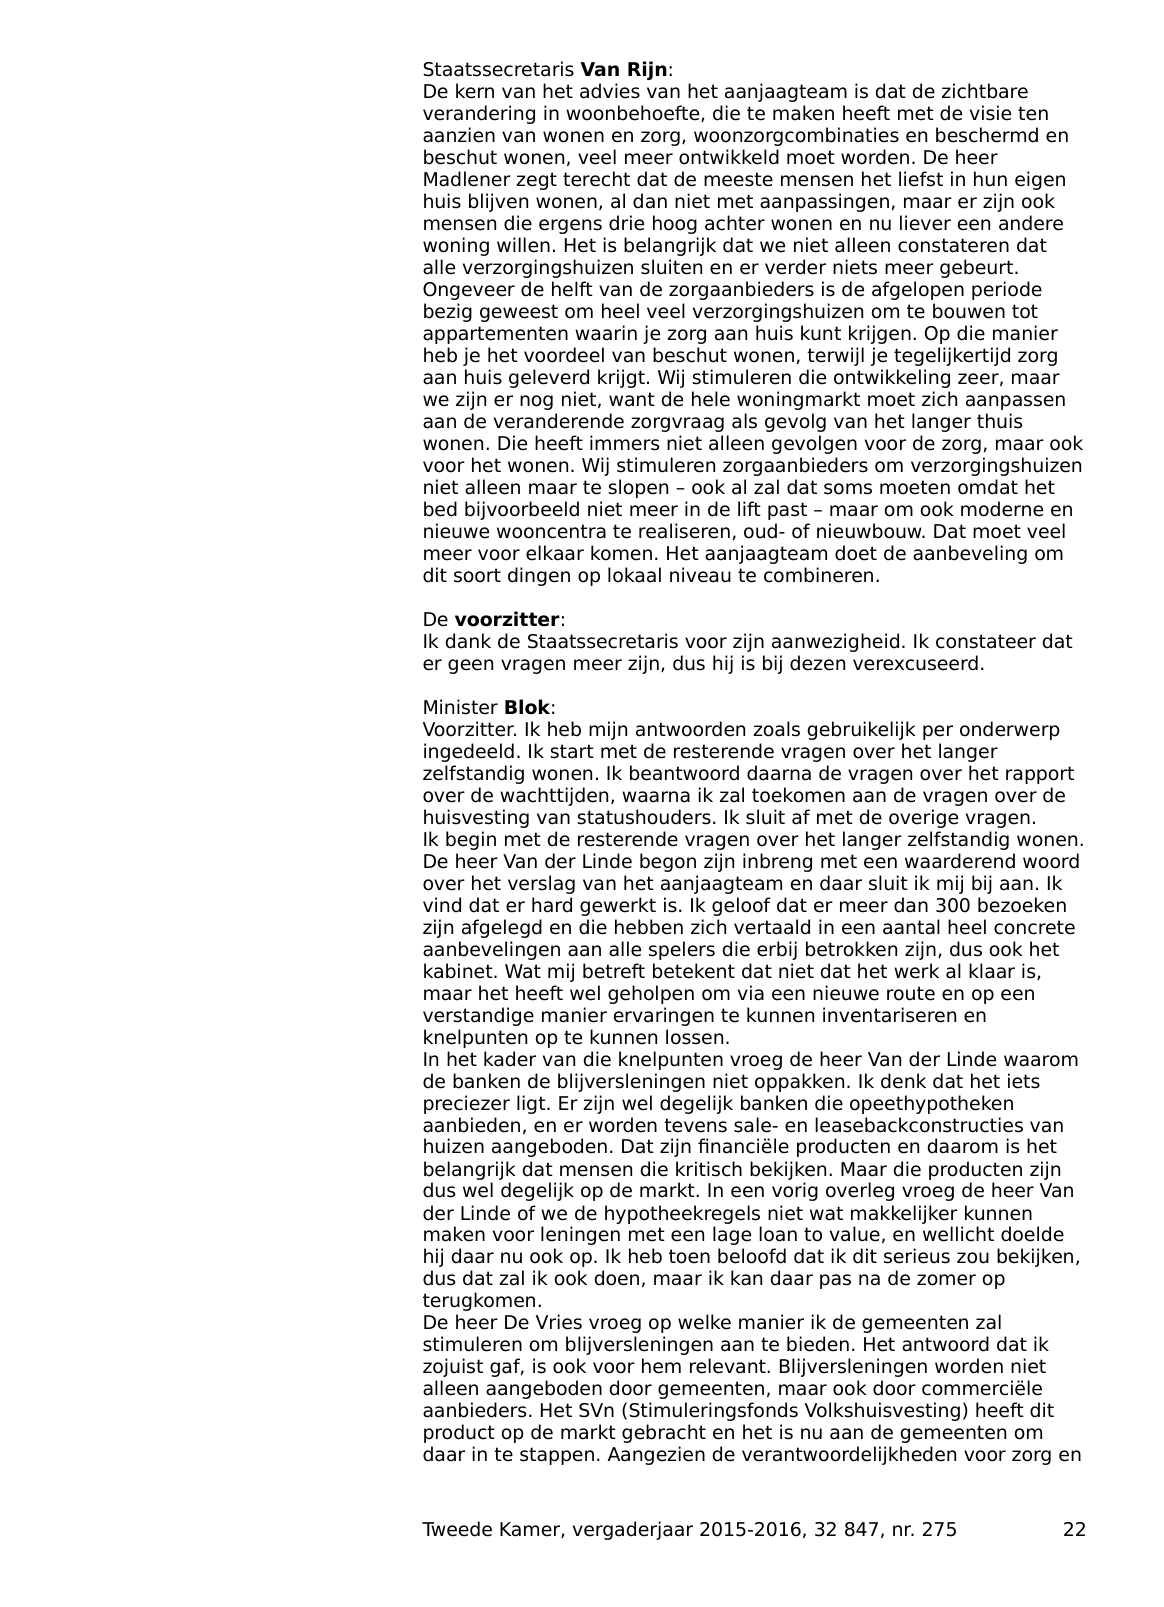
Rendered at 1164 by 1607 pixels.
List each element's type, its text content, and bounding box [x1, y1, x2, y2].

text Ik begin met de resterende vragen over het langer zelfstandig wonen. De heer Van der Linde begon zijn inbreng met een waarderend woord over het verslag van het aanjaagteam en daar sluit ik mij bij aan. Ik vind dat er hard gewerkt is. Ik geloof dat er meer dan 300 bezoeken zijn afgelegd en die hebben zich vertaald in een aantal heel concrete aanbevelingen aan alle spelers die erbij betrokken zijn, dus ook het kabinet. Wat mij betreft betekent dat niet dat het werk al klaar is, maar het heeft wel geholpen om via een nieuwe route en op een verstandige manier ervaringen te kunnen inventariseren en knelpunten op te kunnen lossen. [422, 829, 1087, 1048]
text Ik dank de Staatssecretaris voor zijn aanwezigheid. Ik constateer dat er geen vragen meer zijn, dus hij is bij dezen verexcuseerd. [422, 631, 1087, 675]
text De kern van het advies van het aanjaagteam is dat de zichtbare verandering in woonbehoefte, die te maken heeft met de visie ten aanzien van wonen en zorg, woonzorgcombinaties en beschermd en beschut wonen, veel meer ontwikkeld moet worden. De heer Madlener zegt terecht dat de meeste mensen het liefst in hun eigen huis blijven wonen, al dan niet met aanpassingen, maar er zijn ook mensen die ergens drie hoog achter wonen en nu liever een andere woning willen. Het is belangrijk dat we niet alleen constateren dat alle verzorgingshuizen sluiten en er verder niets meer gebeurt. Ongeveer de helft van de zorgaanbieders is de afgelopen periode bezig geweest om heel veel verzorgingshuizen om te bouwen tot appartementen waarin je zorg aan huis kunt krijgen. Op die manier heb je het voordeel van beschut wonen, terwijl je tegelijkertijd zorg aan huis geleverd krijgt. Wij stimuleren die ontwikkeling zeer, maar we zijn er nog niet, want de hele woningmarkt moet zich aanpassen aan de veranderende zorgvraag als gevolg van het langer thuis wonen. Die heeft immers niet alleen gevolgen voor de zorg, maar ook voor het wonen. Wij stimuleren zorgaanbieders om verzorgingshuizen niet alleen maar te slopen – ook al zal dat soms moeten omdat het bed bijvoorbeeld niet meer in de lift past – maar om ook moderne en nieuwe wooncentra te realiseren, oud- of nieuwbouw. Dat moet veel meer voor elkaar komen. Het aanjaagteam doet de aanbeveling om dit soort dingen op lokaal niveau te combineren. [422, 81, 1087, 587]
text In het kader van die knelpunten vroeg de heer Van der Linde waarom de banken de blijversleningen niet oppakken. Ik denk dat het iets preciezer ligt. Er zijn wel degelijk banken die opeethypotheken aanbieden, en er worden tevens sale- en leasebackconstructies van huizen aangeboden. Dat zijn financiële producten en daarom is het belangrijk dat mensen die kritisch bekijken. Maar die producten zijn dus wel degelijk op de markt. In een vorig overleg vroeg de heer Van der Linde of we de hypotheekregels niet wat makkelijker kunnen maken voor leningen met een lage loan to value, en wellicht doelde hij daar nu ook op. Ik heb toen beloofd dat ik dit serieus zou bekijken, dus dat zal ik ook doen, maar ik kan daar pas na de zomer op terugkomen. [422, 1048, 1087, 1312]
text De voorzitter: [422, 609, 1087, 631]
text De heer De Vries vroeg op welke manier ik de gemeenten zal stimuleren om blijversleningen aan te bieden. Het antwoord dat ik zojuist gaf, is ook voor hem relevant. Blijversleningen worden niet alleen aangeboden door gemeenten, maar ook door commerciële aanbieders. Het SVn (Stimuleringsfonds Volkshuisvesting) heeft dit product op de markt gebracht en het is nu aan de gemeenten om daar in te stappen. Aangezien de verantwoordelijkheden voor zorg en [422, 1312, 1087, 1466]
text Voorzitter. Ik heb mijn antwoorden zoals gebruikelijk per onderwerp ingedeeld. Ik start met de resterende vragen over het langer zelfstandig wonen. Ik beantwoord daarna de vragen over het rapport over de wachttijden, waarna ik zal toekomen aan de vragen over de huisvesting van statushouders. Ik sluit af met de overige vragen. [422, 719, 1087, 829]
text Staatssecretaris Van Rijn: [422, 59, 1087, 81]
text Minister Blok: [422, 697, 1087, 719]
